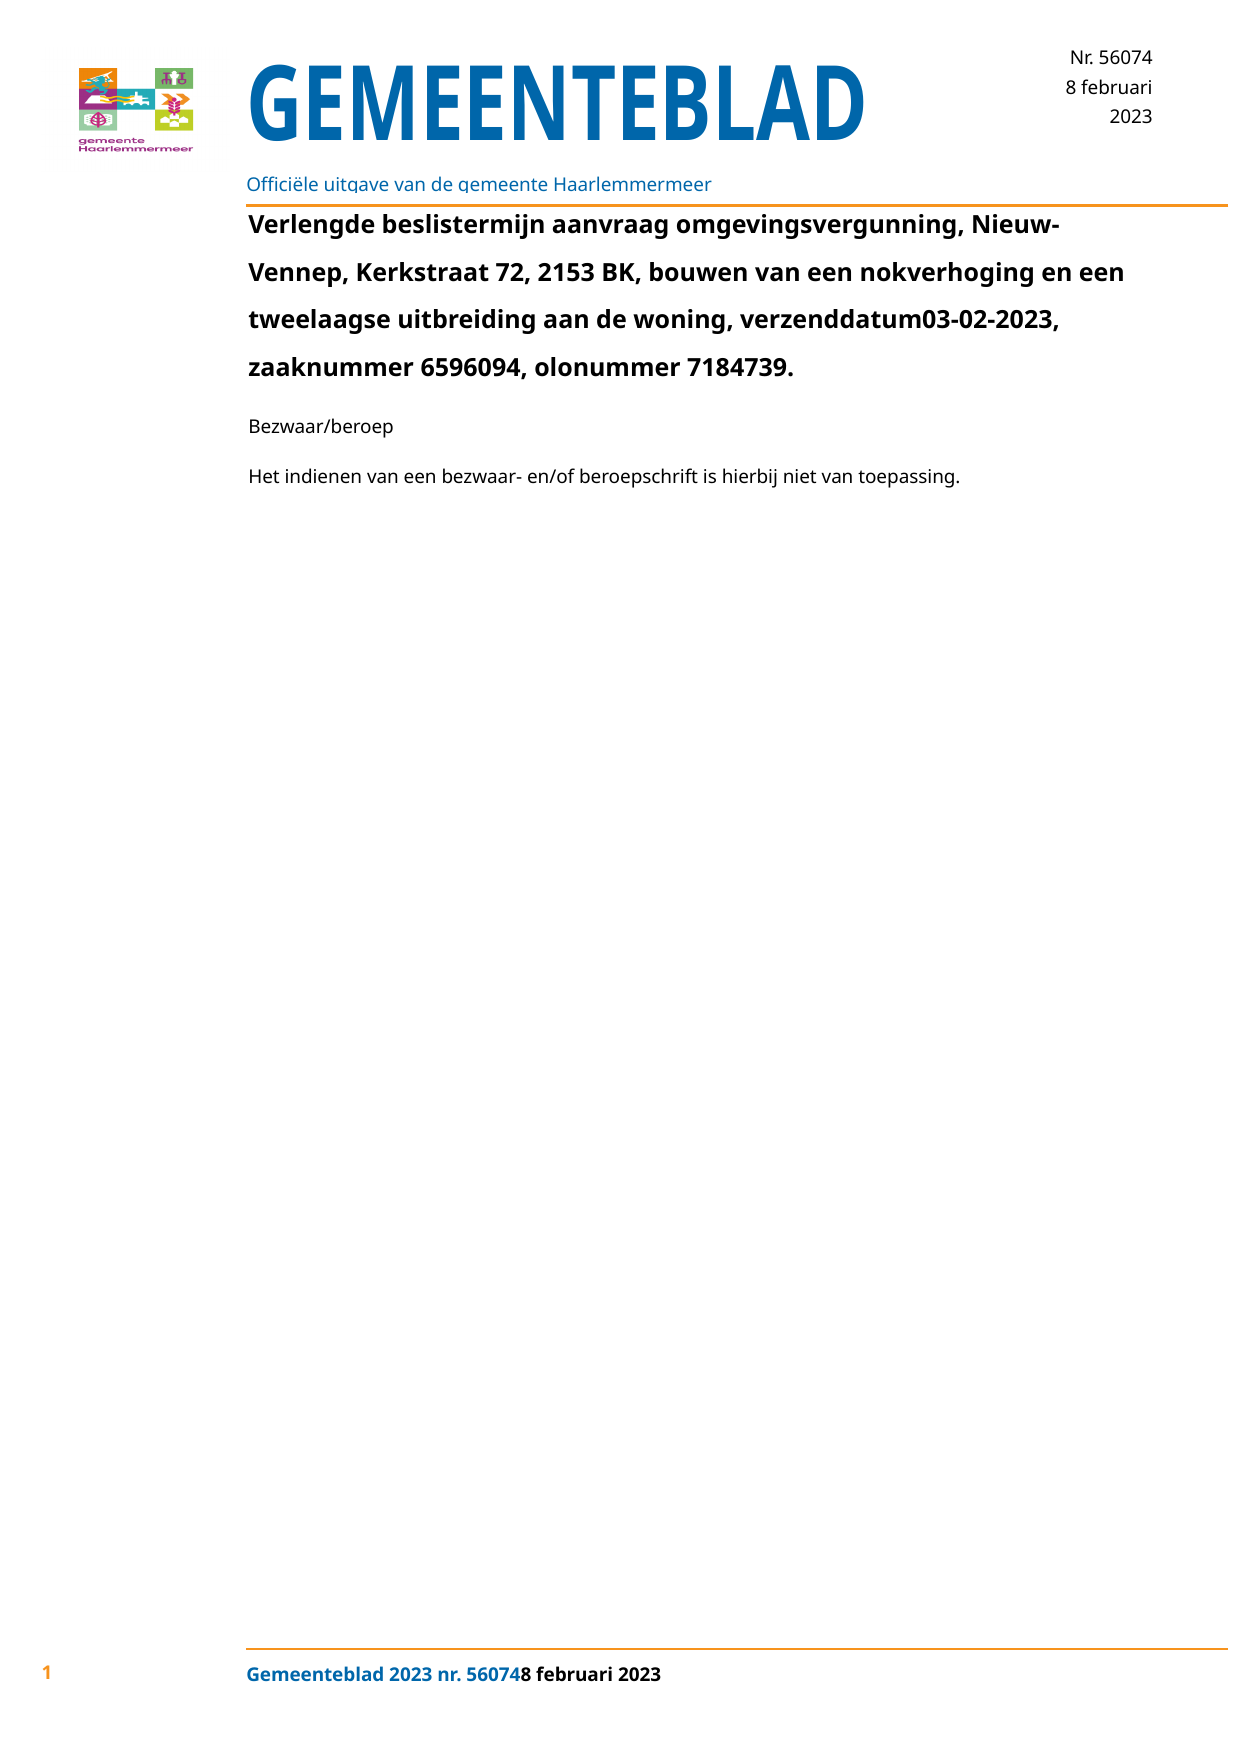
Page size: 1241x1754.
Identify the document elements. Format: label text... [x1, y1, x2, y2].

text Het indienen van een bezwaar- en/of beroepschrift is hierbij niet van toepassing. [248, 463, 1152, 489]
picture [41, 47, 231, 172]
text Bezwaar/beroep [248, 413, 1152, 439]
text Verlengde beslistermijn aanvraag omgevingsvergunning, Nieuw-Vennep, Kerkstraat 72, 2153 BK, bouwen van een nokverhoging en een tweelaagse uitbreiding aan de woning, verzenddatum03-02-2023, zaaknummer 6596094, olonummer 7184739. [248, 207, 1152, 384]
